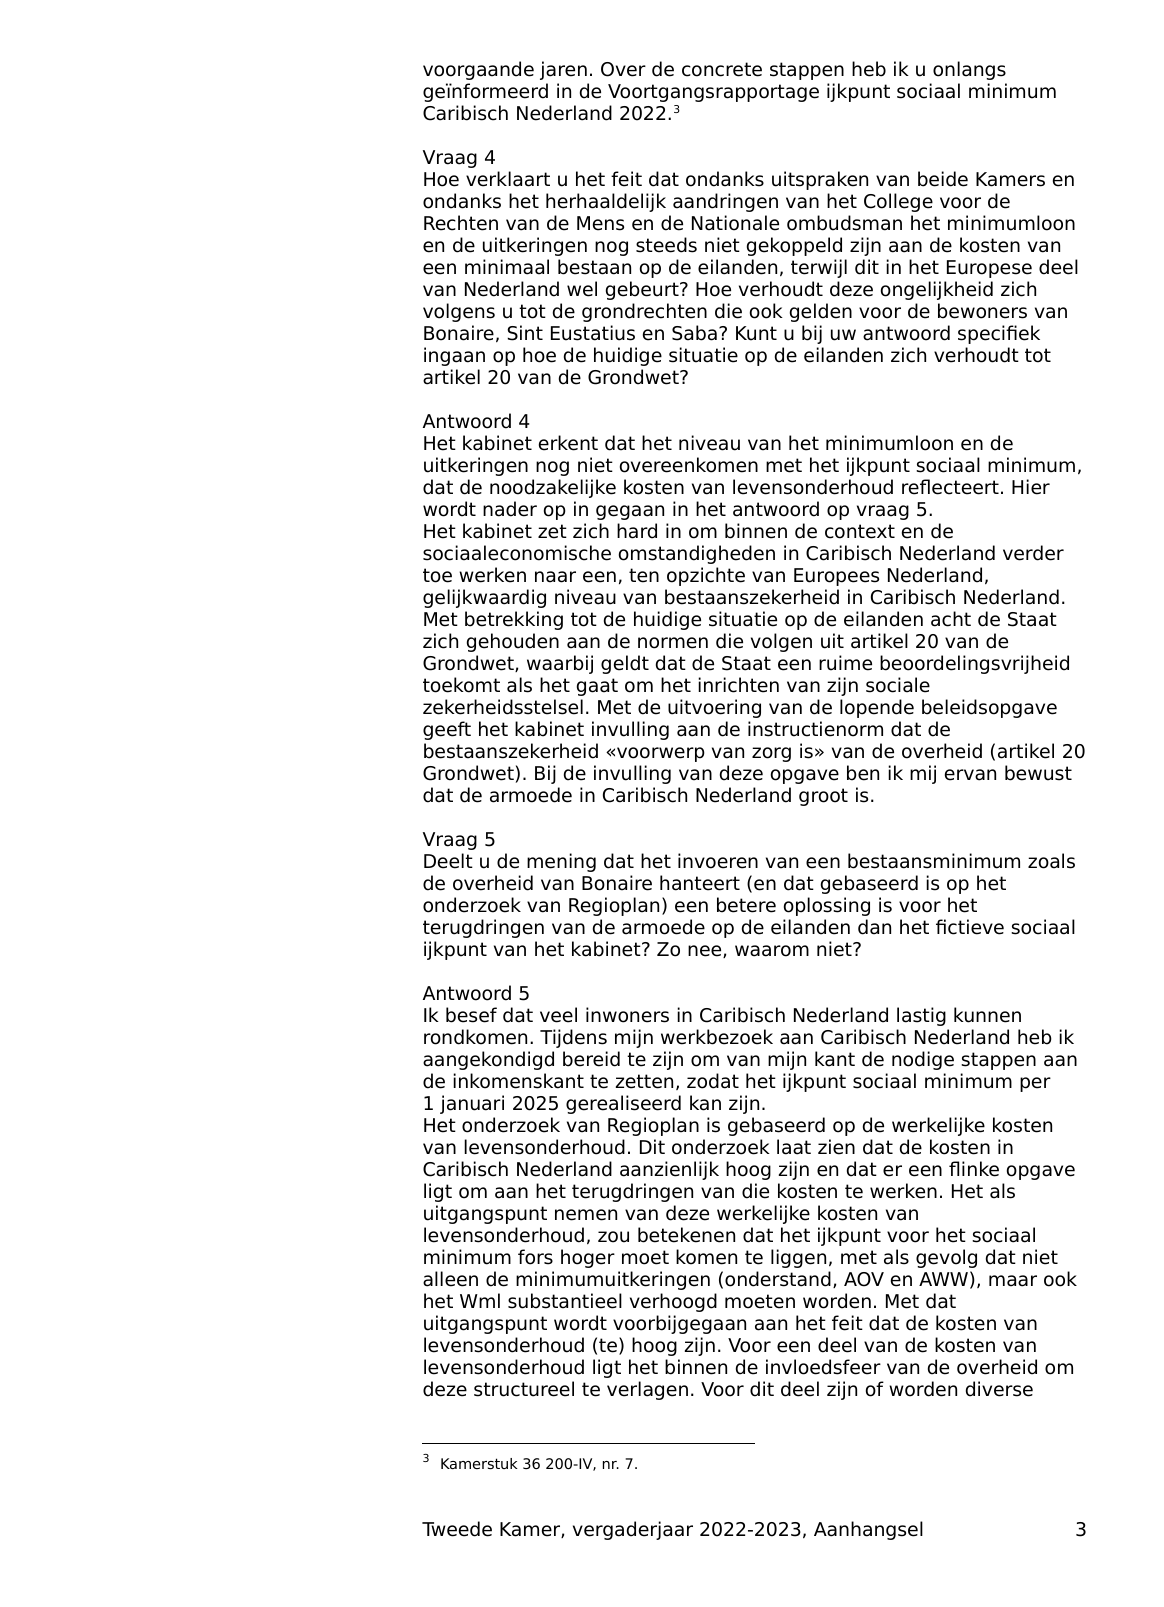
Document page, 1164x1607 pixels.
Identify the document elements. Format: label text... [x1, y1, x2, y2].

text Het kabinet zet zich hard in om binnen de context en de sociaaleconomische omstandigheden in Caribisch Nederland verder toe werken naar een, ten opzichte van Europees Nederland, gelijkwaardig niveau van bestaanszekerheid in Caribisch Nederland. [422, 521, 1087, 609]
text Vraag 5 [422, 829, 1087, 851]
text Vraag 4 [422, 147, 1087, 169]
text Met betrekking tot de huidige situatie op de eilanden acht de Staat zich gehouden aan de normen die volgen uit artikel 20 van de Grondwet, waarbij geldt dat de Staat een ruime beoordelingsvrijheid toekomt als het gaat om het inrichten van zijn sociale zekerheidsstelsel. Met de uitvoering van de lopende beleidsopgave geeft het kabinet invulling aan de instructienorm dat de bestaanszekerheid «voorwerp van zorg is» van de overheid (artikel 20 Grondwet). Bij de invulling van deze opgave ben ik mij ervan bewust dat de armoede in Caribisch Nederland groot is. [422, 609, 1087, 807]
text Hoe verklaart u het feit dat ondanks uitspraken van beide Kamers en ondanks het herhaaldelijk aandringen van het College voor de Rechten van de Mens en de Nationale ombudsman het minimumloon en de uitkeringen nog steeds niet gekoppeld zijn aan de kosten van een minimaal bestaan op de eilanden, terwijl dit in het Europese deel van Nederland wel gebeurt? Hoe verhoudt deze ongelijkheid zich volgens u tot de grondrechten die ook gelden voor de bewoners van Bonaire, Sint Eustatius en Saba? Kunt u bij uw antwoord specifiek ingaan op hoe de huidige situatie op de eilanden zich verhoudt tot artikel 20 van de Grondwet? [422, 169, 1087, 389]
text Deelt u de mening dat het invoeren van een bestaansminimum zoals de overheid van Bonaire hanteert (en dat gebaseerd is op het onderzoek van Regioplan) een betere oplossing is voor het terugdringen van de armoede op de eilanden dan het fictieve sociaal ijkpunt van het kabinet? Zo nee, waarom niet? [422, 851, 1087, 961]
text Ik besef dat veel inwoners in Caribisch Nederland lastig kunnen rondkomen. Tijdens mijn werkbezoek aan Caribisch Nederland heb ik aangekondigd bereid te zijn om van mijn kant de nodige stappen aan de inkomenskant te zetten, zodat het ijkpunt sociaal minimum per 1 januari 2025 gerealiseerd kan zijn. [422, 1005, 1087, 1115]
text voorgaande jaren. Over de concrete stappen heb ik u onlangs geïnformeerd in de Voortgangsrapportage ijkpunt sociaal minimum Caribisch Nederland 2022. [422, 59, 1087, 125]
text Antwoord 5 [422, 983, 1087, 1005]
text Het onderzoek van Regioplan is gebaseerd op de werkelijke kosten van levensonderhoud. Dit onderzoek laat zien dat de kosten in Caribisch Nederland aanzienlijk hoog zijn en dat er een flinke opgave ligt om aan het terugdringen van die kosten te werken. Het als uitgangspunt nemen van deze werkelijke kosten van levensonderhoud, zou betekenen dat het ijkpunt voor het sociaal minimum fors hoger moet komen te liggen, met als gevolg dat niet alleen de minimumuitkeringen (onderstand, AOV en AWW), maar ook het Wml substantieel verhoogd moeten worden. Met dat uitgangspunt wordt voorbijgegaan aan het feit dat de kosten van levensonderhoud (te) hoog zijn. Voor een deel van de kosten van levensonderhoud ligt het binnen de invloedsfeer van de overheid om deze structureel te verlagen. Voor dit deel zijn of worden diverse [422, 1115, 1087, 1401]
text Antwoord 4 [422, 411, 1087, 433]
text Kamerstuk 36 200-IV, nr. 7. [422, 1452, 1087, 1474]
text Het kabinet erkent dat het niveau van het minimumloon en de uitkeringen nog niet overeenkomen met het ijkpunt sociaal minimum, dat de noodzakelijke kosten van levensonderhoud reflecteert. Hier wordt nader op in gegaan in het antwoord op vraag 5. [422, 433, 1087, 521]
